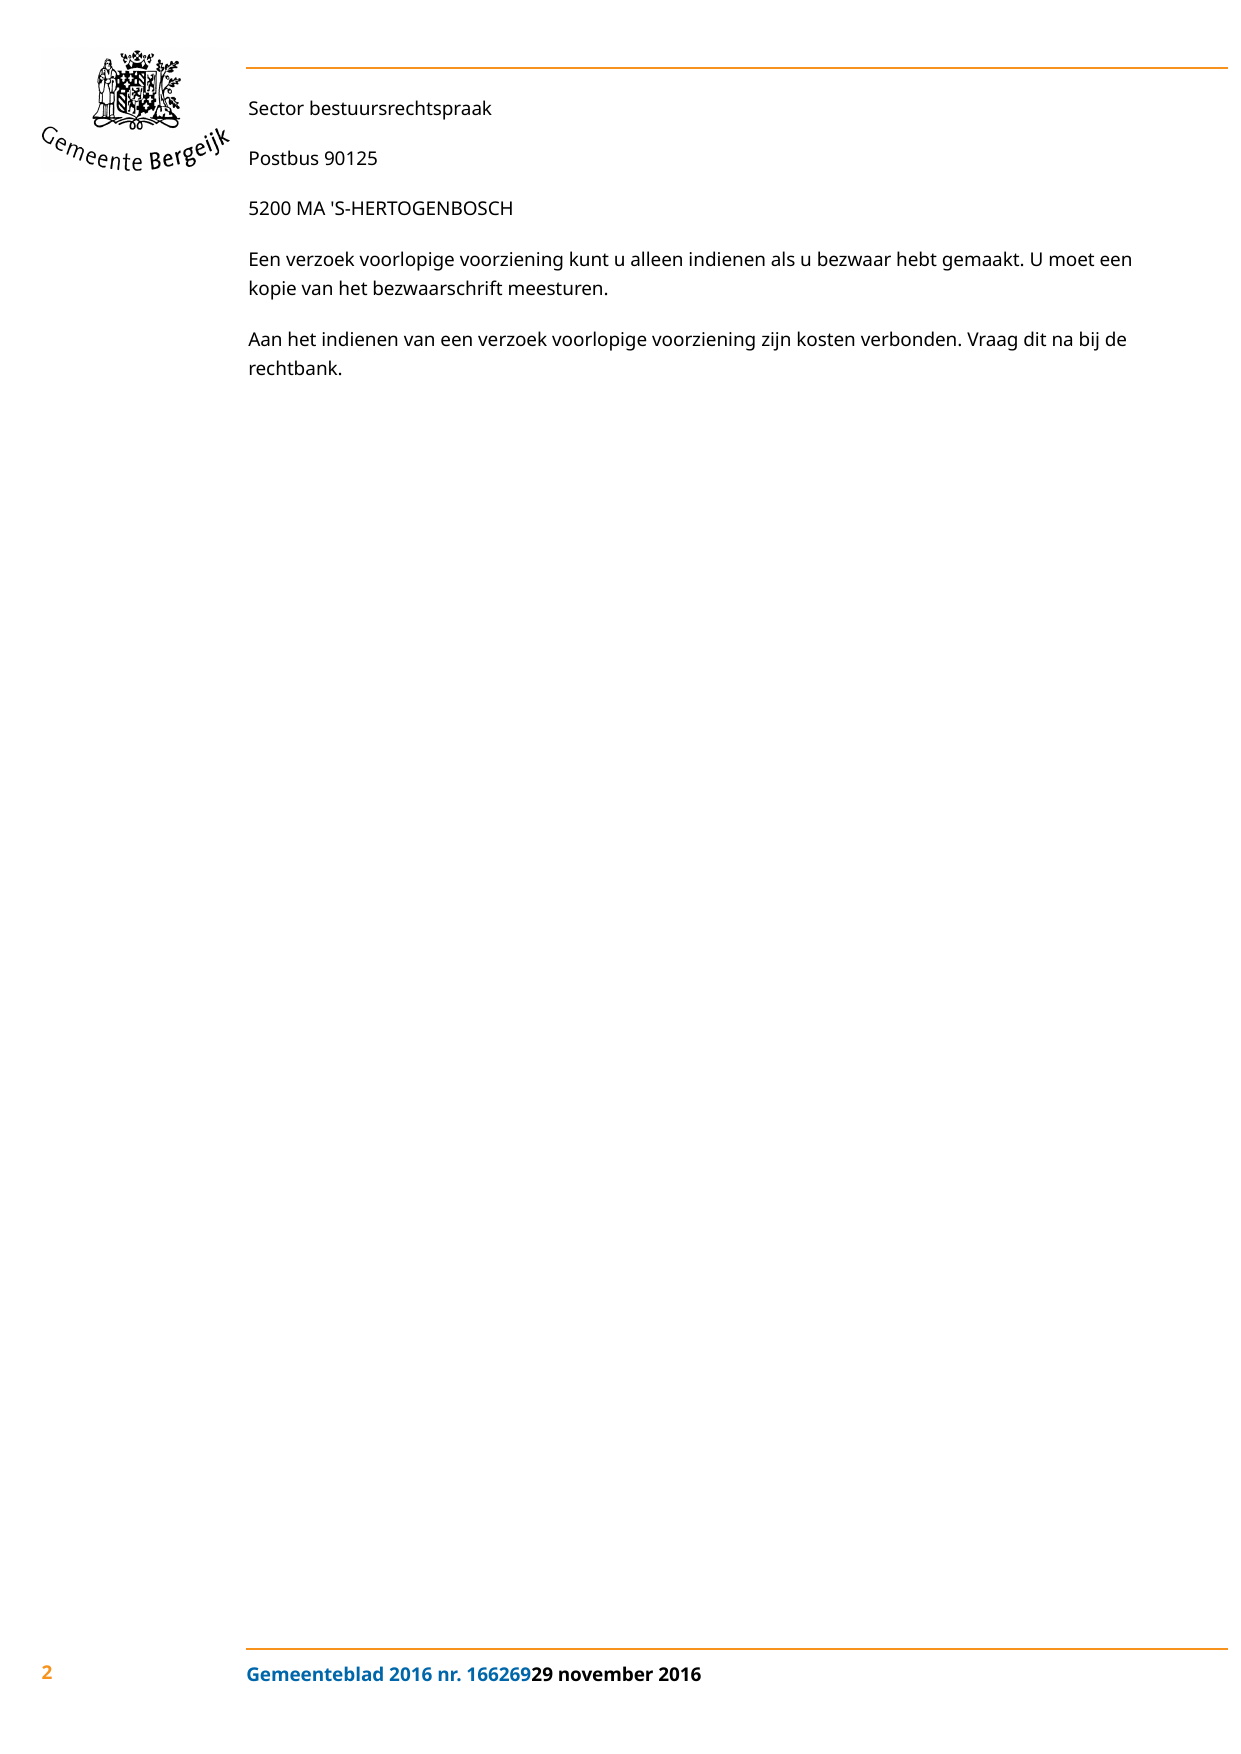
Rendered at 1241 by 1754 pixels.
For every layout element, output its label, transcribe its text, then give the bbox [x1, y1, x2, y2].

text 5200 MA 'S-HERTOGENBOSCH [248, 196, 1152, 221]
text Postbus 90125 [248, 145, 1152, 171]
text Sector bestuursrechtspraak [248, 95, 1152, 121]
text Een verzoek voorlopige voorziening kunt u alleen indienen als u bezwaar hebt gemaakt. U moet een kopie van het bezwaarschrift meesturen. [248, 246, 1152, 301]
picture [41, 47, 231, 172]
text Aan het indienen van een verzoek voorlopige voorziening zijn kosten verbonden. Vraag dit na bij de rechtbank. [248, 326, 1152, 381]
